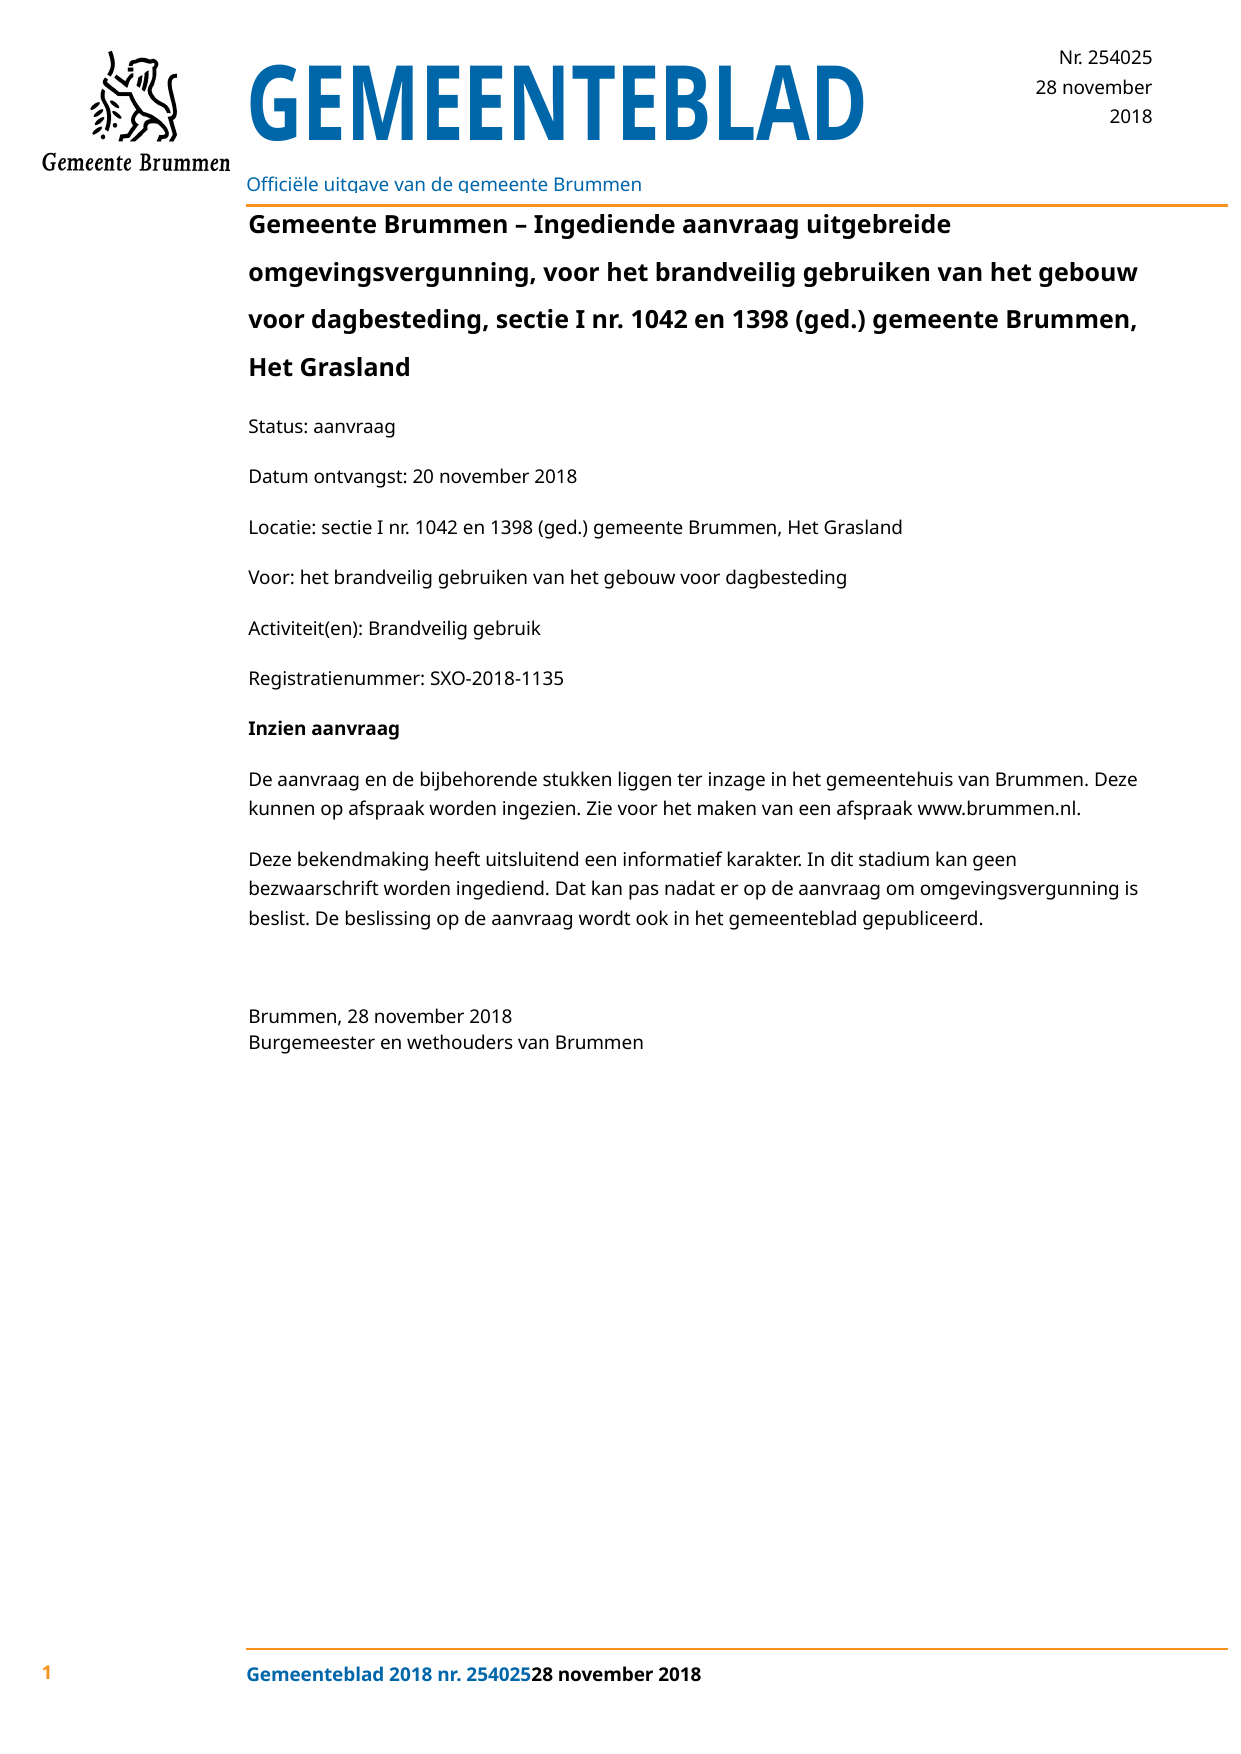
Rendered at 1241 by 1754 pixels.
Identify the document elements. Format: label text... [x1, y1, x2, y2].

text Inzien aanvraag [248, 716, 1152, 741]
picture [41, 47, 231, 172]
text Brummen, 28 november 2018 [248, 1003, 1152, 1029]
text De aanvraag en de bijbehorende stukken liggen ter inzage in het gemeentehuis van Brummen. Deze kunnen op afspraak worden ingezien. Zie voor het maken van een afspraak www.brummen.nl. [248, 766, 1152, 821]
text Status: aanvraag [248, 413, 1152, 439]
text Activiteit(en): Brandveilig gebruik [248, 615, 1152, 641]
text Datum ontvangst: 20 november 2018 [248, 463, 1152, 489]
text Registratienummer: SXO-2018-1135 [248, 665, 1152, 691]
text Gemeente Brummen – Ingediende aanvraag uitgebreide omgevingsvergunning, voor het brandveilig gebruiken van het gebouw voor dagbesteding, sectie I nr. 1042 en 1398 (ged.) gemeente Brummen, Het Grasland [248, 207, 1152, 384]
text Deze bekendmaking heeft uitsluitend een informatief karakter. In dit stadium kan geen bezwaarschrift worden ingediend. Dat kan pas nadat er op de aanvraag om omgevingsvergunning is beslist. De beslissing op de aanvraag wordt ook in het gemeenteblad gepubliceerd. [248, 846, 1152, 931]
text Voor: het brandveilig gebruiken van het gebouw voor dagbesteding [248, 564, 1152, 590]
text Locatie: sectie I nr. 1042 en 1398 (ged.) gemeente Brummen, Het Grasland [248, 514, 1152, 540]
text Burgemeester en wethouders van Brummen [248, 1029, 1152, 1055]
